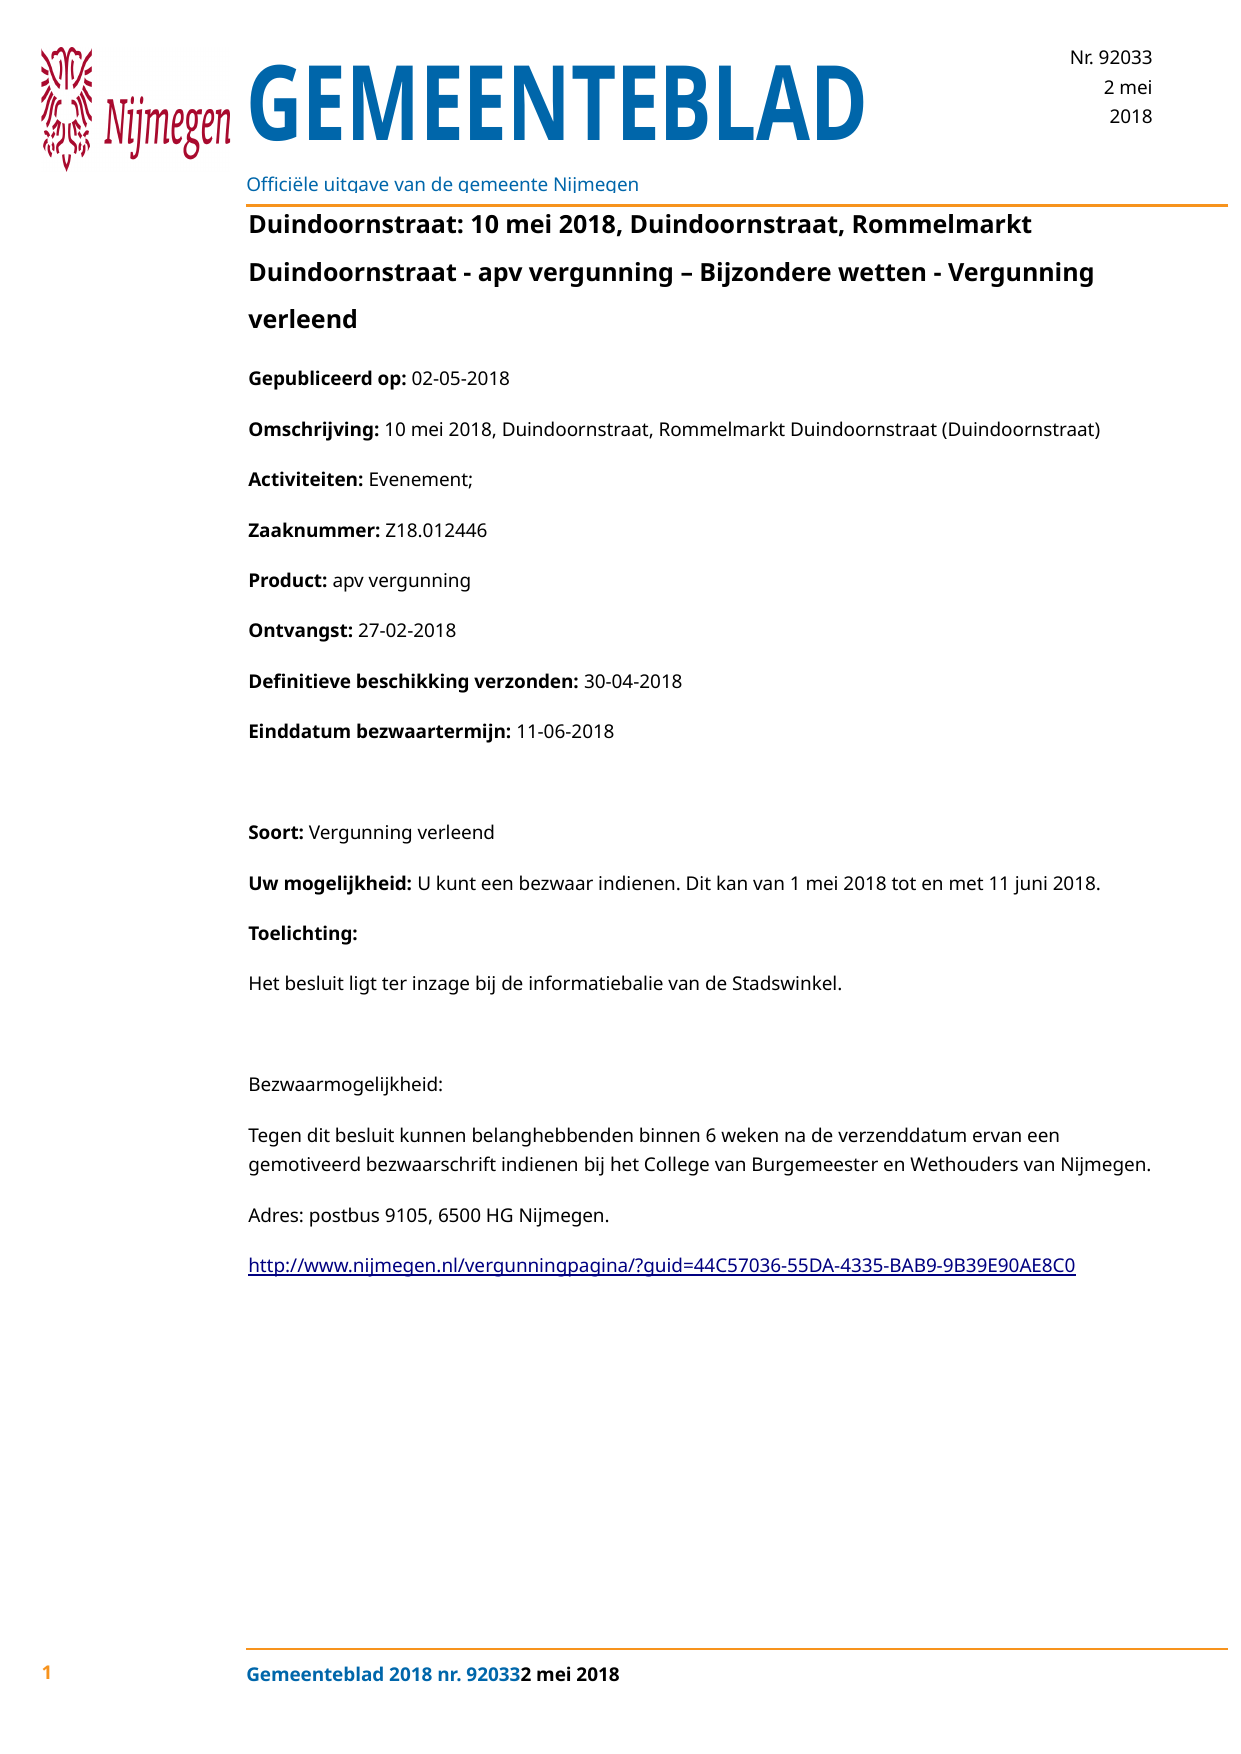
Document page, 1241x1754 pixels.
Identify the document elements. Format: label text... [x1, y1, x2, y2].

picture [41, 47, 231, 172]
text Soort: Vergunning verleend [248, 819, 1152, 845]
text Tegen dit besluit kunnen belanghebbenden binnen 6 weken na de verzenddatum ervan een gemotiveerd bezwaarschrift indienen bij het College van Burgemeester en Wethouders van Nijmegen. [248, 1122, 1152, 1177]
text Activiteiten: Evenement; [248, 466, 1152, 492]
text Duindoornstraat: 10 mei 2018, Duindoornstraat, Rommelmarkt Duindoornstraat - apv vergunning – Bijzondere wetten - Vergunning verleend [248, 207, 1152, 336]
text Bezwaarmogelijkheid: [248, 1071, 1152, 1097]
text Zaaknummer: Z18.012446 [248, 517, 1152, 542]
text Ontvangst: 27-02-2018 [248, 618, 1152, 643]
text Gepubliceerd op: 02-05-2018 [248, 366, 1152, 391]
text Einddatum bezwaartermijn: 11-06-2018 [248, 718, 1152, 744]
text Toelichting: [248, 920, 1152, 946]
text http://www.nijmegen.nl/vergunningpagina/?guid=44C57036-55DA-4335-BAB9-9B39E90AE8C0 [248, 1252, 1152, 1278]
text Het besluit ligt ter inzage bij de informatiebalie van de Stadswinkel. [248, 971, 1152, 996]
text Product: apv vergunning [248, 567, 1152, 593]
text Uw mogelijkheid: U kunt een bezwaar indienen. Dit kan van 1 mei 2018 tot en met 11 juni 2018. [248, 870, 1152, 895]
text Omschrijving: 10 mei 2018, Duindoornstraat, Rommelmarkt Duindoornstraat (Duindoornstraat) [248, 416, 1152, 442]
text Definitieve beschikking verzonden: 30-04-2018 [248, 668, 1152, 694]
text Adres: postbus 9105, 6500 HG Nijmegen. [248, 1202, 1152, 1227]
